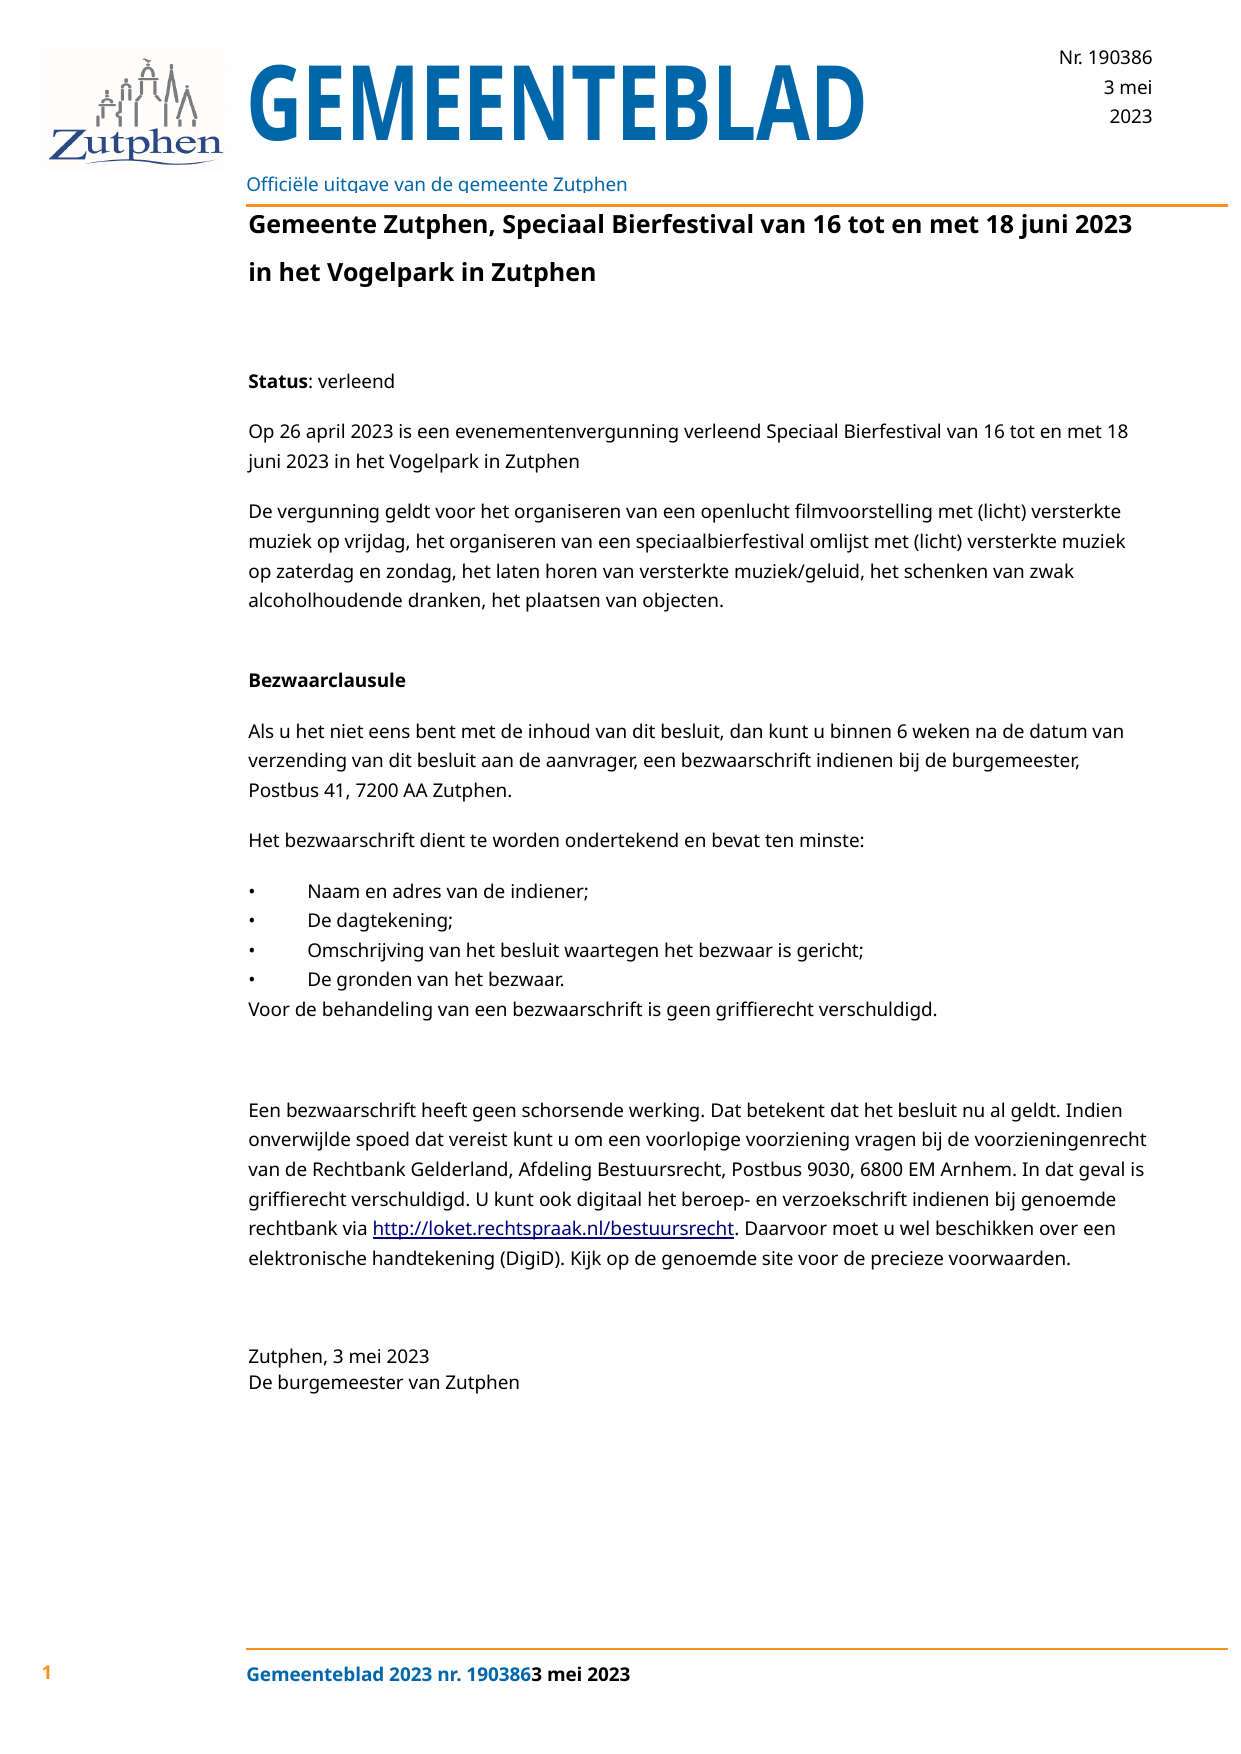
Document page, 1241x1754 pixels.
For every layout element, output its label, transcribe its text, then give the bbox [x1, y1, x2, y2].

text Bezwaarclausule [248, 667, 1152, 693]
list De gronden van het bezwaar. [248, 967, 1152, 992]
text Het bezwaarschrift dient te worden ondertekend en bevat ten minste: [248, 827, 1152, 853]
list De dagtekening; [248, 907, 1152, 933]
text Zutphen, 3 mei 2023 [248, 1343, 1152, 1369]
text Status: verleend [248, 368, 1152, 394]
list Omschrijving van het besluit waartegen het bezwaar is gericht; [248, 937, 1152, 963]
text De burgemeester van Zutphen [248, 1369, 1152, 1395]
text Een bezwaarschrift heeft geen schorsende werking. Dat betekent dat het besluit nu al geldt. Indien onverwijlde spoed dat vereist kunt u om een voorlopige voorziening vragen bij de voorzieningenrecht van de Rechtbank Gelderland, Afdeling Bestuursrecht, Postbus 9030, 6800 EM Arnhem. In dat geval is griffierecht verschuldigd. U kunt ook digitaal het beroep- en verzoekschrift indienen bij genoemde rechtbank via http://loket.rechtspraak.nl/bestuursrecht. Daarvoor moet u wel beschikken over een elektronische handtekening (DigiD). Kijk op de genoemde site voor de precieze voorwaarden. [248, 1097, 1152, 1271]
text De vergunning geldt voor het organiseren van een openlucht filmvoorstelling met (licht) versterkte muziek op vrijdag, het organiseren van een speciaalbierfestival omlijst met (licht) versterkte muziek op zaterdag en zondag, het laten horen van versterkte muziek/geluid, het schenken van zwak alcoholhoudende dranken, het plaatsen van objecten. [248, 499, 1152, 613]
text Op 26 april 2023 is een evenementenvergunning verleend Speciaal Bierfestival van 16 tot en met 18 juni 2023 in het Vogelpark in Zutphen [248, 419, 1152, 474]
picture [41, 47, 231, 172]
text Als u het niet eens bent met de inhoud van dit besluit, dan kunt u binnen 6 weken na de datum van verzending van dit besluit aan de aanvrager, een bezwaarschrift indienen bij de burgemeester, Postbus 41, 7200 AA Zutphen. [248, 718, 1152, 803]
list Naam en adres van de indiener; [248, 878, 1152, 904]
text Voor de behandeling van een bezwaarschrift is geen griffierecht verschuldigd. [248, 996, 1152, 1022]
text Gemeente Zutphen, Speciaal Bierfestival van 16 tot en met 18 juni 2023 in het Vogelpark in Zutphen [248, 207, 1152, 288]
